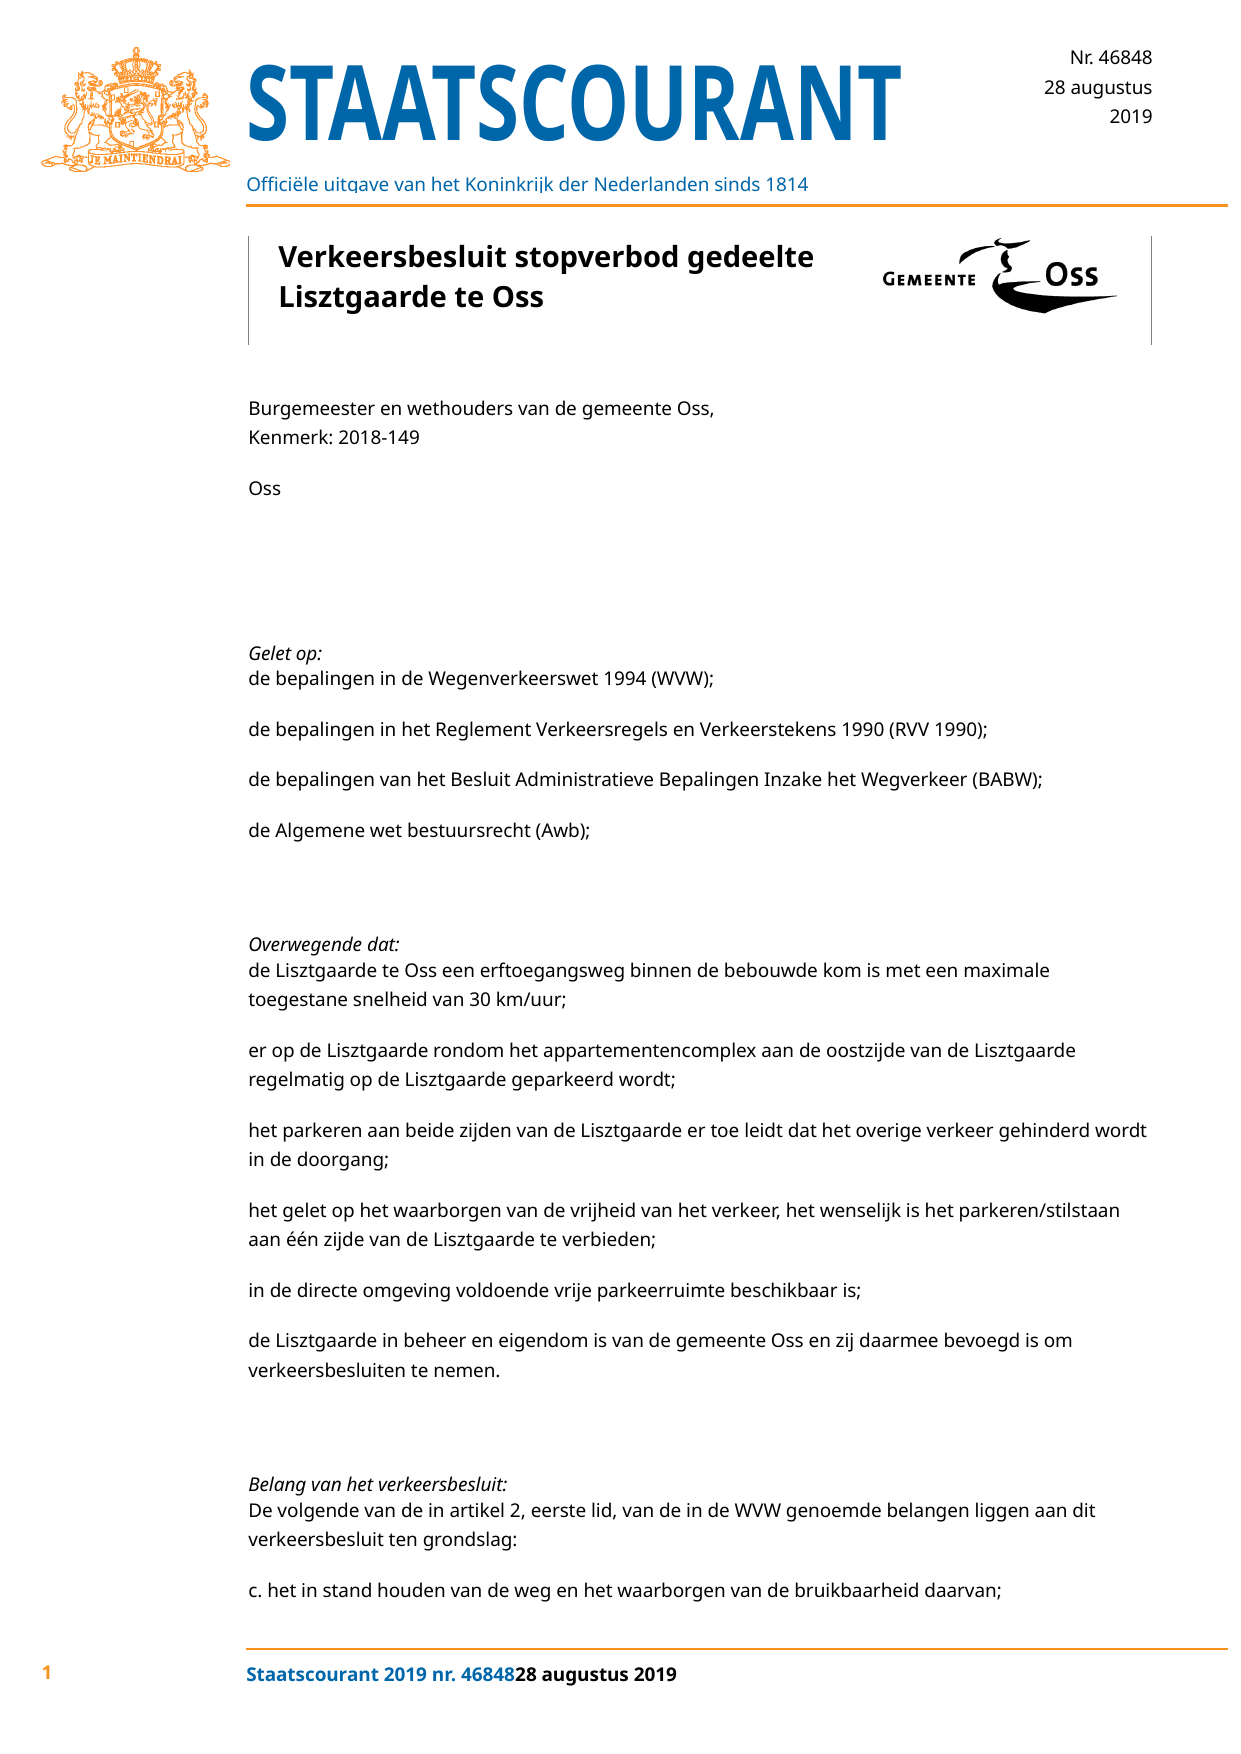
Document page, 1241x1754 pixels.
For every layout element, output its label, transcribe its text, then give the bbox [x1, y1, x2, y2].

text De volgende van de in artikel 2, eerste lid, van de in de WVW genoemde belangen liggen aan dit verkeersbesluit ten grondslag: [248, 1497, 1152, 1552]
text Belang van het verkeersbesluit: [248, 1471, 1152, 1497]
table_header Verkeersbesluit stopverbod gedeelte Lisztgaarde te Oss [249, 236, 850, 345]
text Kenmerk: 2018-149 [248, 424, 1152, 450]
text in de directe omgeving voldoende vrije parkeerruimte beschikbaar is; [248, 1277, 1152, 1303]
text de Lisztgaarde in beheer en eigendom is van de gemeente Oss en zij daarmee bevoegd is om verkeersbesluiten te nemen. [248, 1327, 1152, 1383]
text Oss [248, 475, 1152, 501]
text het parkeren aan beide zijden van de Lisztgaarde er toe leidt dat het overige verkeer gehinderd wordt in de doorgang; [248, 1117, 1152, 1172]
text Gelet op: [248, 640, 1152, 666]
picture [41, 47, 231, 172]
text het gelet op het waarborgen van de vrijheid van het verkeer, het wenselijk is het parkeren/stilstaan aan één zijde van de Lisztgaarde te verbieden; [248, 1197, 1152, 1252]
text de Algemene wet bestuursrecht (Awb); [248, 817, 1152, 842]
text de bepalingen van het Besluit Administratieve Bepalingen Inzake het Wegverkeer (BABW); [248, 766, 1152, 792]
text c. het in stand houden van de weg en het waarborgen van de bruikbaarheid daarvan; [248, 1577, 1152, 1603]
text er op de Lisztgaarde rondom het appartementencomplex aan de oostzijde van de Lisztgaarde regelmatig op de Lisztgaarde geparkeerd wordt; [248, 1037, 1152, 1092]
text Burgemeester en wethouders van de gemeente Oss, [248, 395, 1152, 421]
text de bepalingen in het Reglement Verkeersregels en Verkeerstekens 1990 (RVV 1990); [248, 716, 1152, 742]
text de Lisztgaarde te Oss een erftoegangsweg binnen de bebouwde kom is met een maximale toegestane snelheid van 30 km/uur; [248, 957, 1152, 1012]
text Overwegende dat: [248, 931, 1152, 957]
text de bepalingen in de Wegenverkeerswet 1994 (WVW); [248, 666, 1152, 691]
table_header [850, 236, 1151, 345]
picture [882, 236, 1119, 314]
